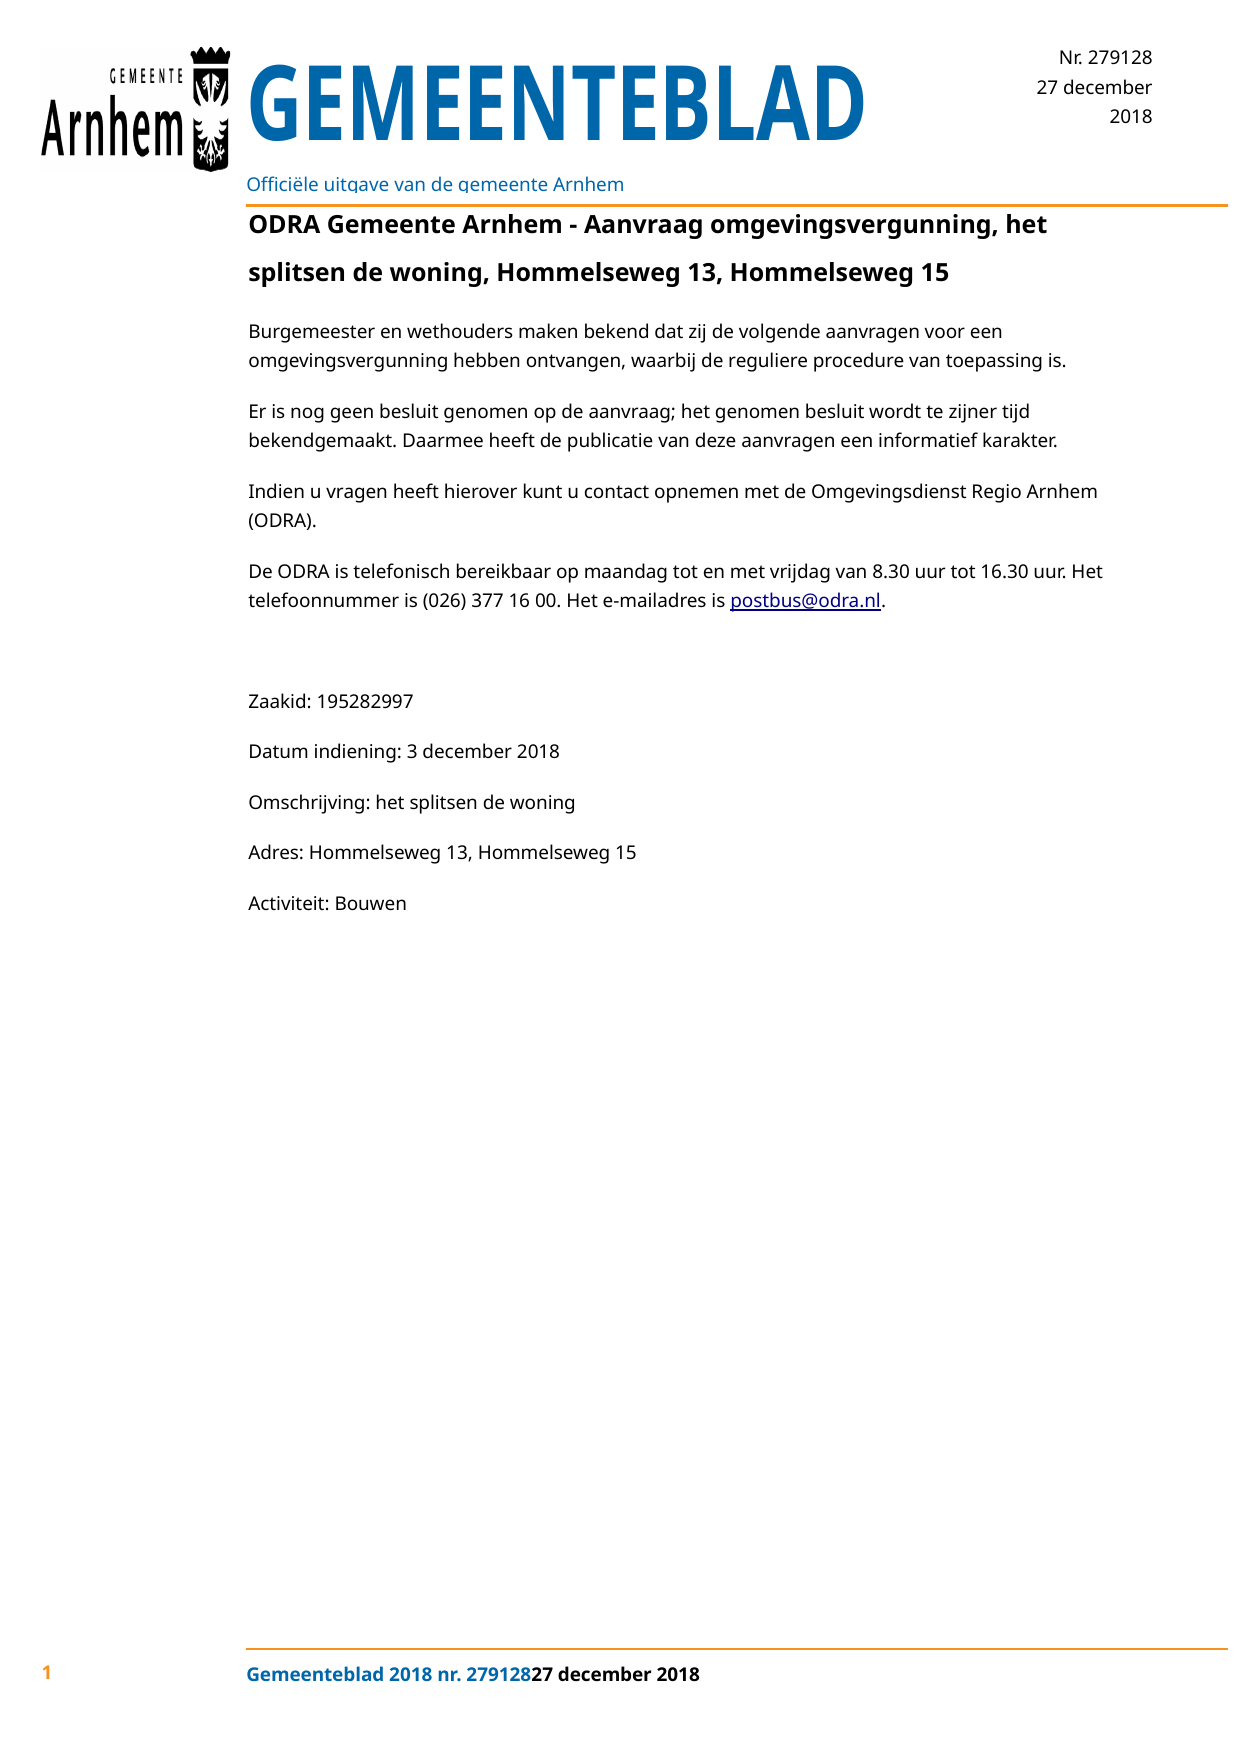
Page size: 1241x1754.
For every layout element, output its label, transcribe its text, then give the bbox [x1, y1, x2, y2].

text Datum indiening: 3 december 2018 [248, 739, 1152, 764]
picture [41, 47, 231, 172]
text Activiteit: Bouwen [248, 890, 1152, 916]
text De ODRA is telefonisch bereikbaar op maandag tot en met vrijdag van 8.30 uur tot 16.30 uur. Het telefoonnummer is (026) 377 16 00. Het e-mailadres is postbus@odra.nl. [248, 558, 1152, 613]
text Adres: Hommelseweg 13, Hommelseweg 15 [248, 839, 1152, 865]
text ODRA Gemeente Arnhem - Aanvraag omgevingsvergunning, het splitsen de woning, Hommelseweg 13, Hommelseweg 15 [248, 207, 1152, 288]
text Zaakid: 195282997 [248, 688, 1152, 714]
text Omschrijving: het splitsen de woning [248, 789, 1152, 815]
text Burgemeester en wethouders maken bekend dat zij de volgende aanvragen voor een omgevingsvergunning hebben ontvangen, waarbij de reguliere procedure van toepassing is. [248, 318, 1152, 373]
text Indien u vragen heeft hierover kunt u contact opnemen met de Omgevingsdienst Regio Arnhem (ODRA). [248, 478, 1152, 533]
text Er is nog geen besluit genomen op de aanvraag; het genomen besluit wordt te zijner tijd bekendgemaakt. Daarmee heeft de publicatie van deze aanvragen een informatief karakter. [248, 398, 1152, 453]
